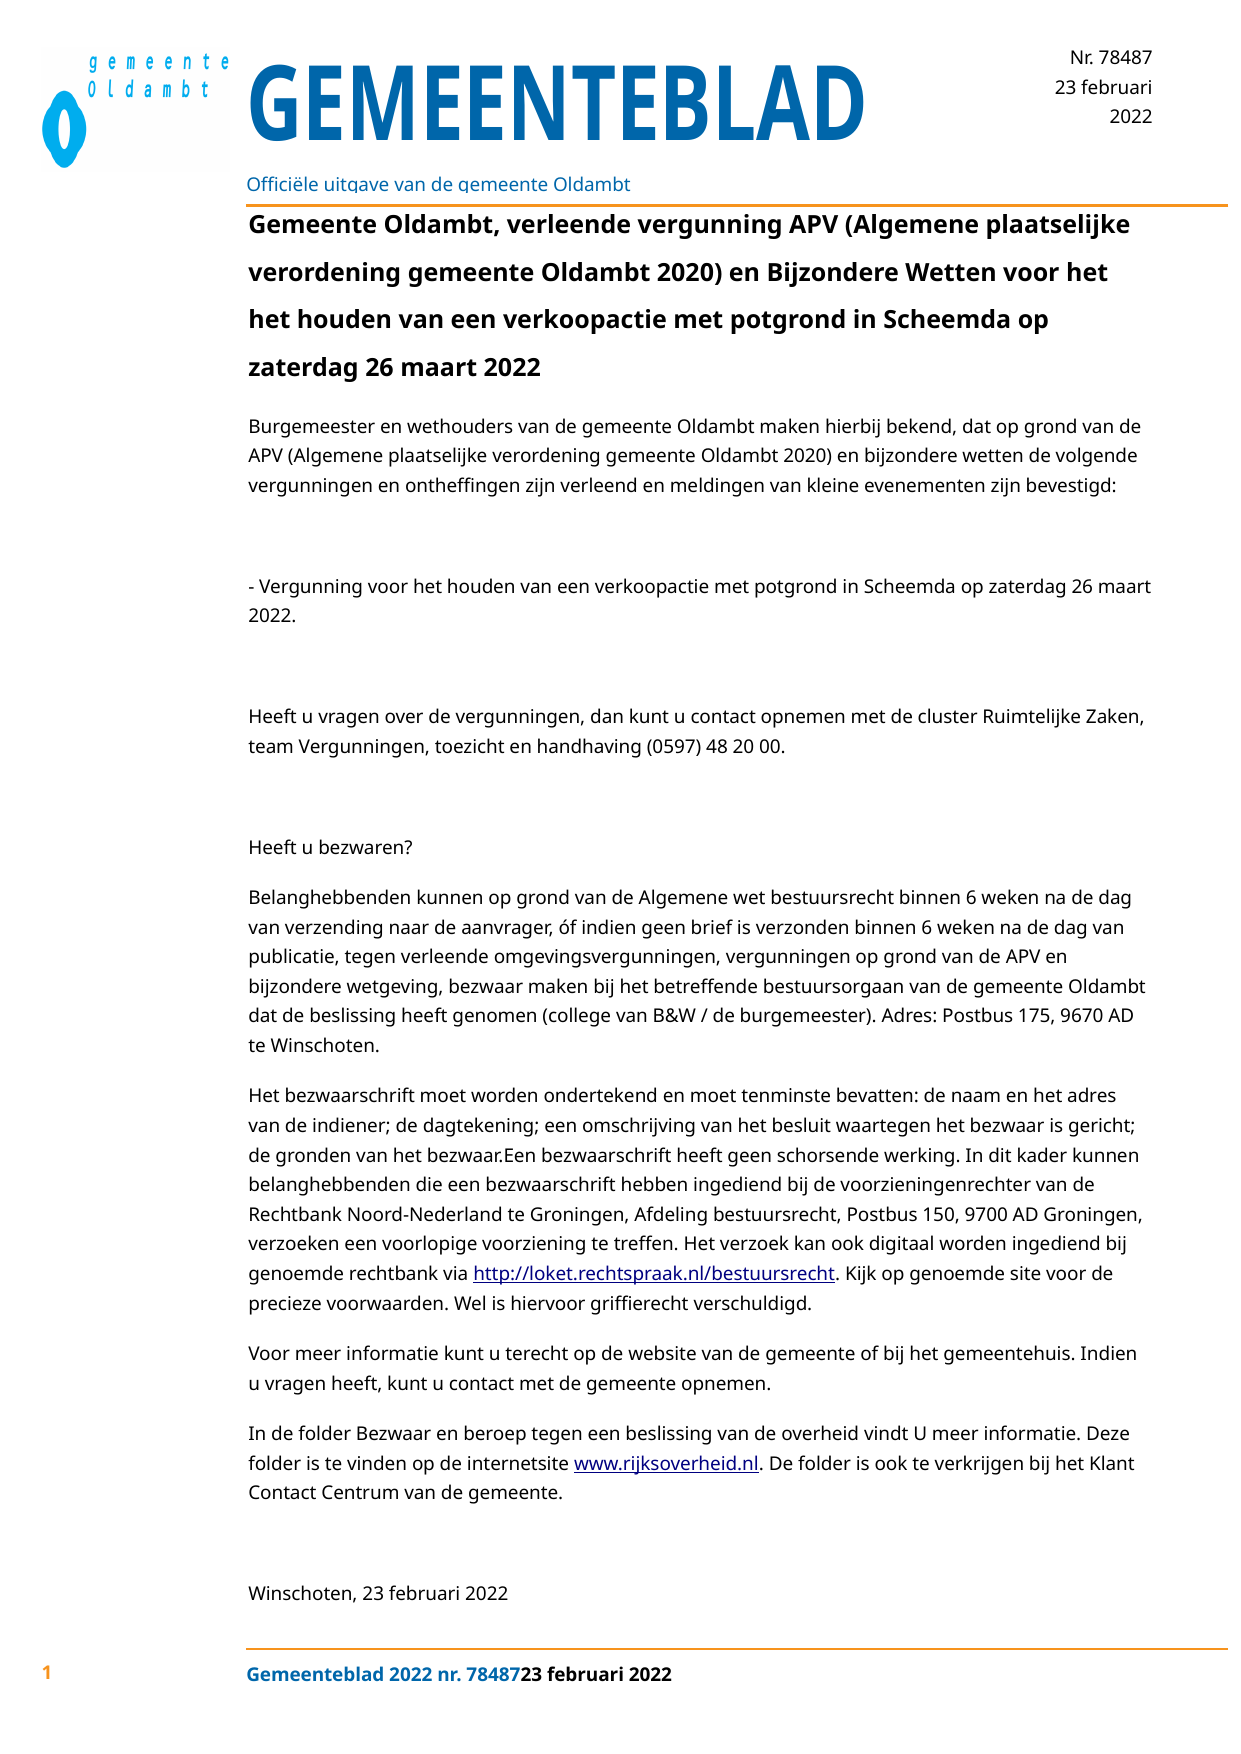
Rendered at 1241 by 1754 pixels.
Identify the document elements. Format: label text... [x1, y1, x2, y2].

text Voor meer informatie kunt u terecht op de website van de gemeente of bij het gemeentehuis. Indien u vragen heeft, kunt u contact met de gemeente opnemen. [248, 1340, 1152, 1396]
text Het bezwaarschrift moet worden ondertekend en moet tenminste bevatten: de naam en het adres van de indiener; de dagtekening; een omschrijving van het besluit waartegen het bezwaar is gericht; de gronden van het bezwaar.Een bezwaarschrift heeft geen schorsende werking. In dit kader kunnen belanghebbenden die een bezwaarschrift hebben ingediend bij de voorzieningenrechter van de Rechtbank Noord-Nederland te Groningen, Afdeling bestuursrecht, Postbus 150, 9700 AD Groningen, verzoeken een voorlopige voorziening te treffen. Het verzoek kan ook digitaal worden ingediend bij genoemde rechtbank via http://loket.rechtspraak.nl/bestuursrecht. Kijk op genoemde site voor de precieze voorwaarden. Wel is hiervoor griffierecht verschuldigd. [248, 1083, 1152, 1316]
text - Vergunning voor het houden van een verkoopactie met potgrond in Scheemda op zaterdag 26 maart 2022. [248, 573, 1152, 628]
text Heeft u bezwaren? [248, 834, 1152, 860]
picture [41, 47, 231, 172]
text Winschoten, 23 februari 2022 [248, 1580, 1152, 1606]
text Belanghebbenden kunnen op grond van de Algemene wet bestuursrecht binnen 6 weken na de dag van verzending naar de aanvrager, óf indien geen brief is verzonden binnen 6 weken na de dag van publicatie, tegen verleende omgevingsvergunningen, vergunningen op grond van de APV en bijzondere wetgeving, bezwaar maken bij het betreffende bestuursorgaan van de gemeente Oldambt dat de beslissing heeft genomen (college van B&W / de burgemeester). Adres: Postbus 175, 9670 AD te Winschoten. [248, 884, 1152, 1058]
text Burgemeester en wethouders van de gemeente Oldambt maken hierbij bekend, dat op grond van de APV (Algemene plaatselijke verordening gemeente Oldambt 2020) en bijzondere wetten de volgende vergunningen en ontheffingen zijn verleend en meldingen van kleine evenementen zijn bevestigd: [248, 413, 1152, 498]
text Gemeente Oldambt, verleende vergunning APV (Algemene plaatselijke verordening gemeente Oldambt 2020) en Bijzondere Wetten voor het het houden van een verkoopactie met potgrond in Scheemda op zaterdag 26 maart 2022 [248, 207, 1152, 384]
text Heeft u vragen over de vergunningen, dan kunt u contact opnemen met de cluster Ruimtelijke Zaken, team Vergunningen, toezicht en handhaving (0597) 48 20 00. [248, 703, 1152, 759]
text In de folder Bezwaar en beroep tegen een beslissing van de overheid vindt U meer informatie. Deze folder is te vinden op de internetsite www.rijksoverheid.nl. De folder is ook te verkrijgen bij het Klant Contact Centrum van de gemeente. [248, 1420, 1152, 1505]
